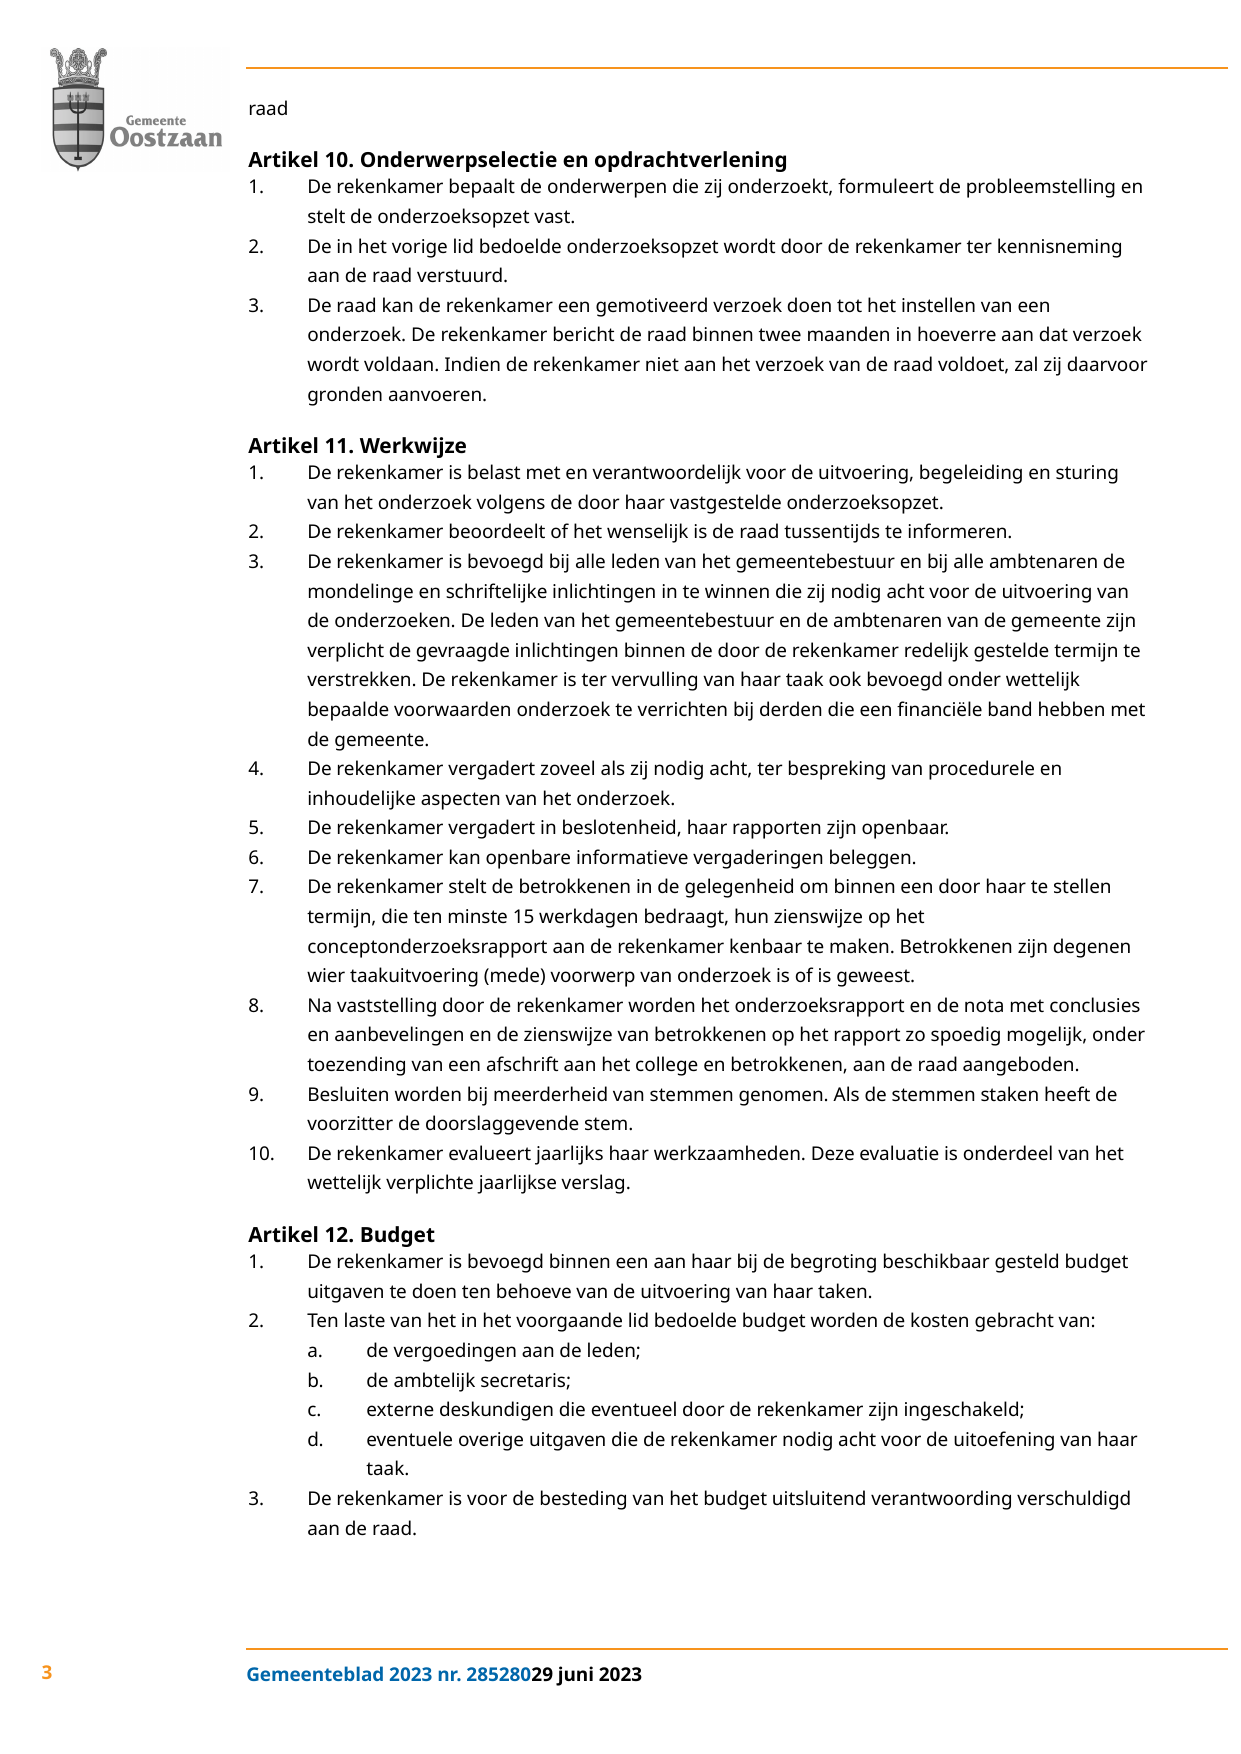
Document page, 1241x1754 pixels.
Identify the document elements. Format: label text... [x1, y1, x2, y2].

picture [41, 47, 231, 172]
text Artikel 10. Onderwerpselectie en opdrachtverlening [248, 145, 1152, 174]
list De in het vorige lid bedoelde onderzoeksopzet wordt door de rekenkamer ter kennisneming aan de raad verstuurd. [248, 233, 1152, 288]
list Na vaststelling door de rekenkamer worden het onderzoeksrapport en de nota met conclusies en aanbevelingen en de zienswijze van betrokkenen op het rapport zo spoedig mogelijk, onder toezending van een afschrift aan het college en betrokkenen, aan de raad aangeboden. [248, 992, 1152, 1077]
list De rekenkamer kan openbare informatieve vergaderingen beleggen. [248, 844, 1152, 870]
list De rekenkamer is belast met en verantwoordelijk voor de uitvoering, begeleiding en sturing van het onderzoek volgens de door haar vastgestelde onderzoeksopzet. [248, 459, 1152, 515]
list eventuele overige uitgaven die de rekenkamer nodig acht voor de uitoefening van haar taak. [307, 1426, 1152, 1481]
list De rekenkamer is bevoegd binnen een aan haar bij de begroting beschikbaar gesteld budget uitgaven te doen ten behoeve van de uitvoering van haar taken. [248, 1248, 1152, 1304]
list De rekenkamer is voor de besteding van het budget uitsluitend verantwoording verschuldigd aan de raad. [248, 1485, 1152, 1540]
list de vergoedingen aan de leden; [307, 1337, 1152, 1363]
list de ambtelijk secretaris; [307, 1367, 1152, 1392]
list Besluiten worden bij meerderheid van stemmen genomen. Als de stemmen staken heeft de voorzitter de doorslaggevende stem. [248, 1081, 1152, 1136]
text Artikel 12. Budget [248, 1220, 1152, 1248]
list De rekenkamer vergadert in beslotenheid, haar rapporten zijn openbaar. [248, 814, 1152, 840]
list De rekenkamer evalueert jaarlijks haar werkzaamheden. Deze evaluatie is onderdeel van het wettelijk verplichte jaarlijkse verslag. [248, 1140, 1152, 1195]
list De rekenkamer is bevoegd bij alle leden van het gemeentebestuur en bij alle ambtenaren de mondelinge en schriftelijke inlichtingen in te winnen die zij nodig acht voor de uitvoering van de onderzoeken. De leden van het gemeentebestuur en de ambtenaren van de gemeente zijn verplicht de gevraagde inlichtingen binnen de door de rekenkamer redelijk gestelde termijn te verstrekken. De rekenkamer is ter vervulling van haar taak ook bevoegd onder wettelijk bepaalde voorwaarden onderzoek te verrichten bij derden die een financiële band hebben met de gemeente. [248, 548, 1152, 752]
list De rekenkamer beoordeelt of het wenselijk is de raad tussentijds te informeren. [248, 519, 1152, 544]
text Artikel 11. Werkwijze [248, 431, 1152, 459]
list De rekenkamer bepaalt de onderwerpen die zij onderzoekt, formuleert de probleemstelling en stelt de onderzoeksopzet vast. [248, 174, 1152, 229]
list De rekenkamer vergadert zoveel als zij nodig acht, ter bespreking van procedurele en inhoudelijke aspecten van het onderzoek. [248, 755, 1152, 811]
list De raad kan de rekenkamer een gemotiveerd verzoek doen tot het instellen van een onderzoek. De rekenkamer bericht de raad binnen twee maanden in hoeverre aan dat verzoek wordt voldaan. Indien de rekenkamer niet aan het verzoek van de raad voldoet, zal zij daarvoor gronden aanvoeren. [248, 292, 1152, 406]
text raad [248, 95, 1152, 121]
list De rekenkamer stelt de betrokkenen in de gelegenheid om binnen een door haar te stellen termijn, die ten minste 15 werkdagen bedraagt, hun zienswijze op het conceptonderzoeksrapport aan de rekenkamer kenbaar te maken. Betrokkenen zijn degenen wier taakuitvoering (mede) voorwerp van onderzoek is of is geweest. [248, 874, 1152, 988]
list Ten laste van het in het voorgaande lid bedoelde budget worden de kosten gebracht van: [248, 1308, 1152, 1333]
list externe deskundigen die eventueel door de rekenkamer zijn ingeschakeld; [307, 1396, 1152, 1422]
